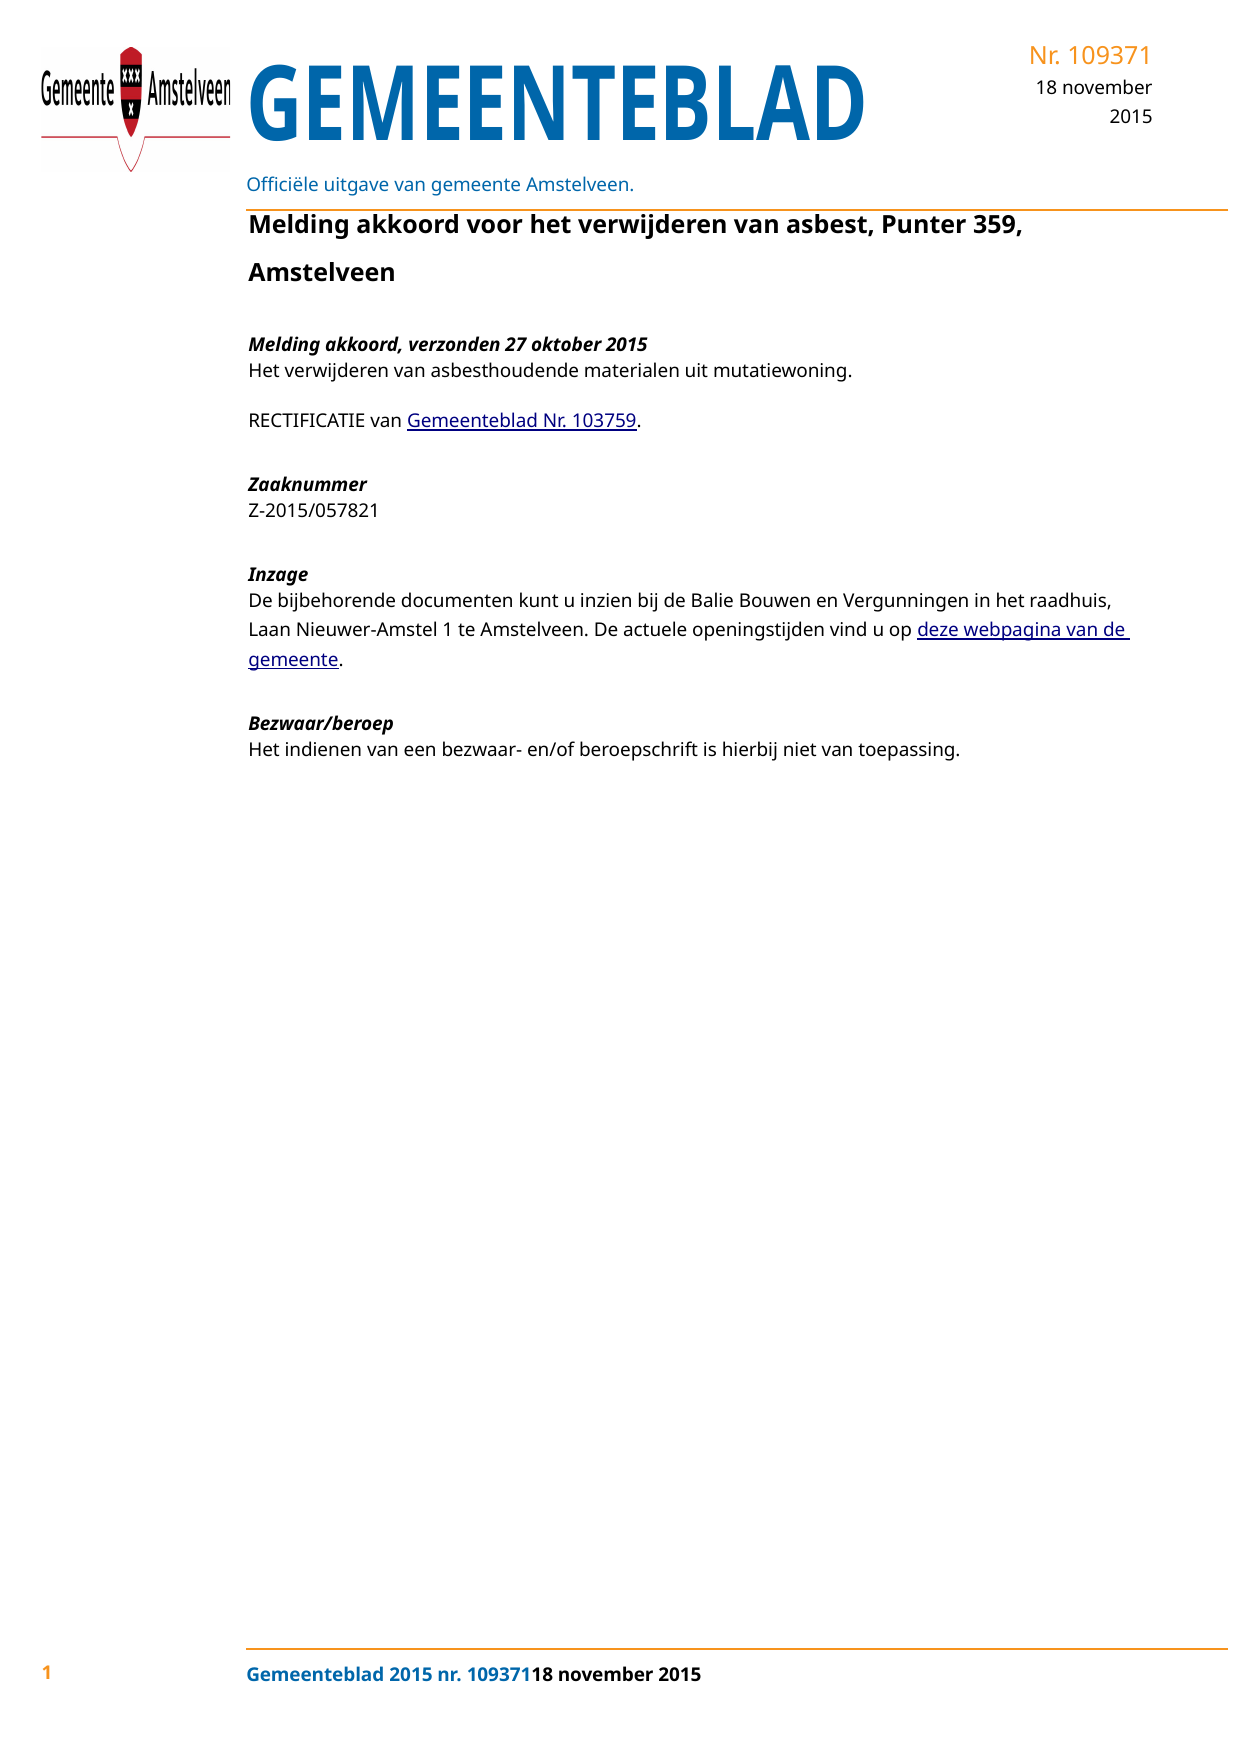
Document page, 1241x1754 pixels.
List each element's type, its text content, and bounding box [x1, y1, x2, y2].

text De bijbehorende documenten kunt u inzien bij de Balie Bouwen en Vergunningen in het raadhuis, Laan Nieuwer-Amstel 1 te Amstelveen. De actuele openingstijden vind u op deze webpagina van de gemeente. [248, 587, 1152, 672]
text Het verwijderen van asbesthoudende materialen uit mutatiewoning. [248, 357, 1152, 383]
text Melding akkoord voor het verwijderen van asbest, Punter 359, Amstelveen [248, 211, 1152, 288]
picture [41, 47, 231, 172]
text Het indienen van een bezwaar- en/of beroepschrift is hierbij niet van toepassing. [248, 736, 1152, 762]
text RECTIFICATIE van Gemeenteblad Nr. 103759. [248, 408, 1152, 433]
text Bezwaar/beroep [248, 710, 1152, 736]
text Melding akkoord, verzonden 27 oktober 2015 [248, 331, 1152, 357]
text Zaaknummer [248, 472, 1152, 497]
text Inzage [248, 561, 1152, 587]
text Z-2015/057821 [248, 497, 1152, 523]
